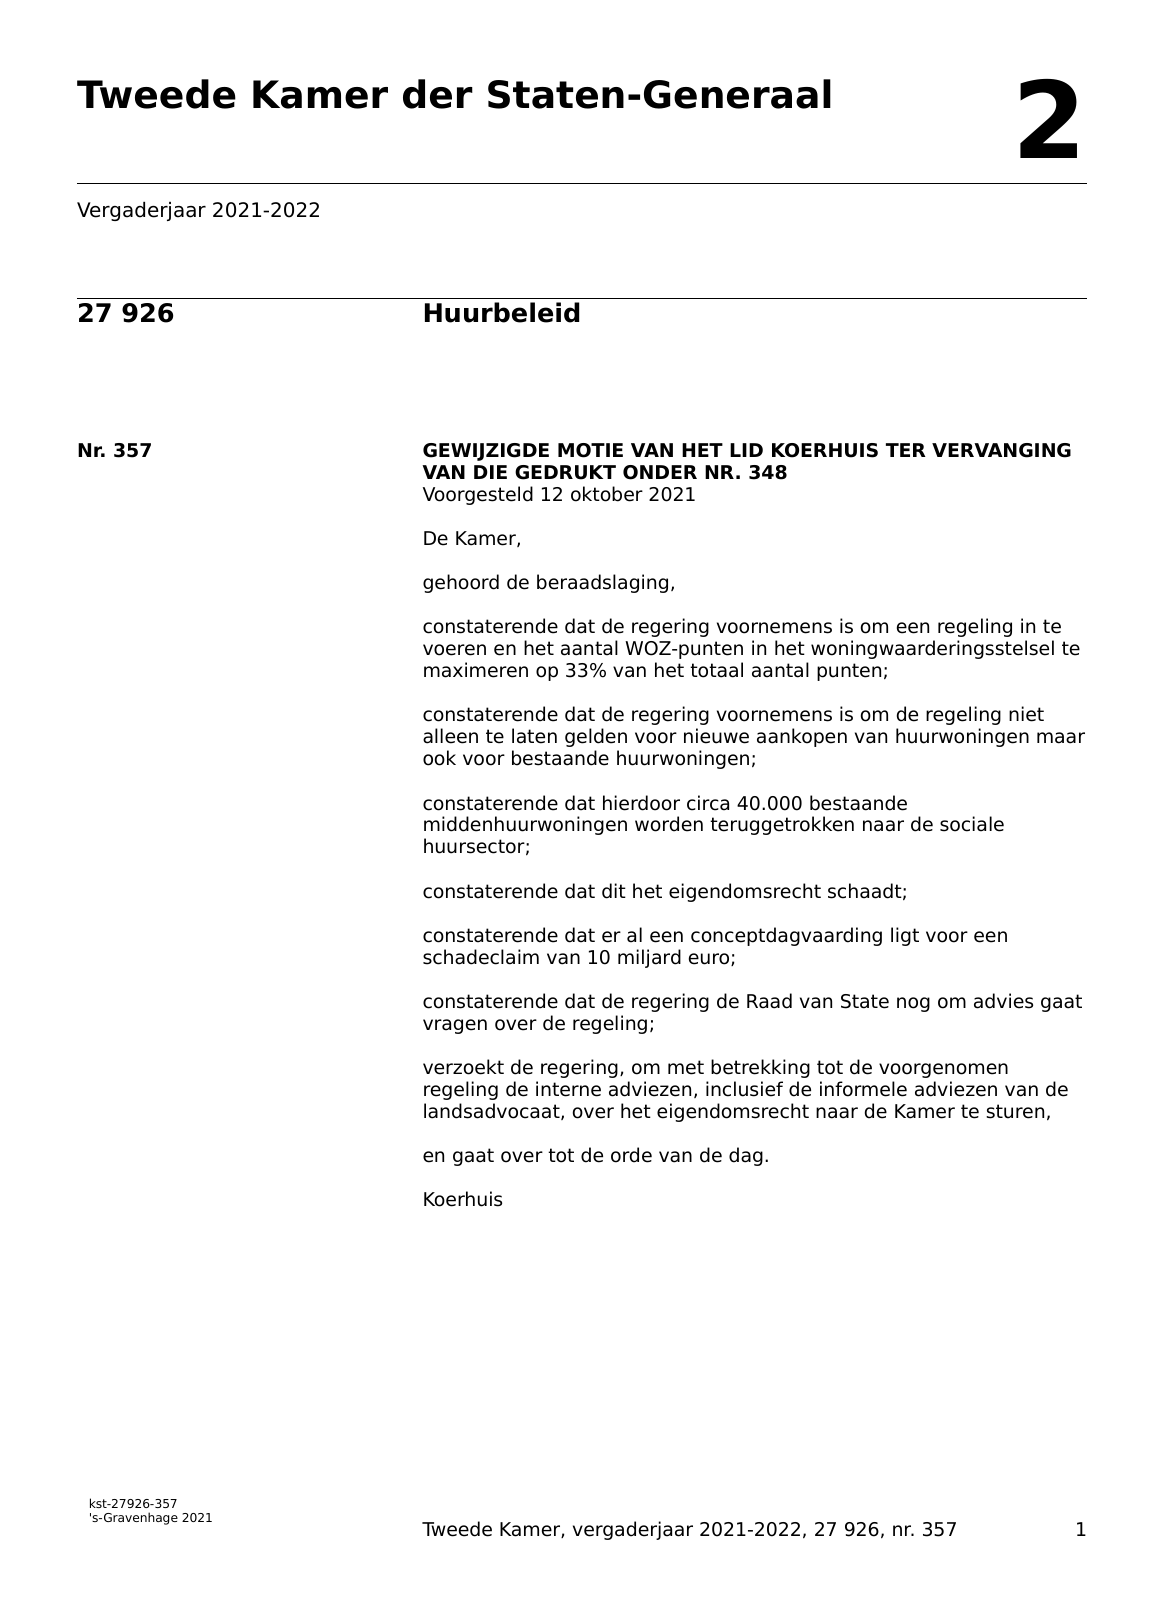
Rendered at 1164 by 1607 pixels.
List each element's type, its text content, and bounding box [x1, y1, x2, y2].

text 's-Gravenhage 2021 [88, 1511, 323, 1525]
text verzoekt de regering, om met betrekking tot de voorgenomen regeling de interne adviezen, inclusief de informele adviezen van de landsadvocaat, over het eigendomsrecht naar de Kamer te sturen, [422, 1057, 1087, 1123]
table_header 2 [886, 59, 1087, 183]
subtitle 27 926 Huurbeleid [77, 299, 1087, 329]
text Koerhuis [422, 1189, 1087, 1211]
text Voorgesteld 12 oktober 2021 [422, 484, 1087, 506]
table_cell Vergaderjaar 2021-2022 [77, 184, 1087, 298]
text constaterende dat de regering voornemens is om de regeling niet alleen te laten gelden voor nieuwe aankopen van huurwoningen maar ook voor bestaande huurwoningen; [422, 704, 1087, 770]
text constaterende dat dit het eigendomsrecht schaadt; [422, 881, 1087, 902]
text constaterende dat de regering de Raad van State nog om advies gaat vragen over de regeling; [422, 991, 1087, 1035]
text kst-27926-357 [88, 1497, 323, 1511]
text De Kamer, [422, 528, 1087, 550]
subtitle Nr. 357 GEWIJZIGDE MOTIE VAN HET LID KOERHUIS TER VERVANGING VAN DIE GEDRUKT ONDER NR. 348 [77, 440, 1087, 484]
text constaterende dat de regering voornemens is om een regeling in te voeren en het aantal WOZ-punten in het woningwaarderingsstelsel te maximeren op 33% van het totaal aantal punten; [422, 616, 1087, 682]
text gehoord de beraadslaging, [422, 572, 1087, 594]
text constaterende dat er al een conceptdagvaarding ligt voor een schadeclaim van 10 miljard euro; [422, 925, 1087, 969]
table_header Tweede Kamer der Staten-Generaal [77, 59, 886, 183]
text en gaat over tot de orde van de dag. [422, 1145, 1087, 1167]
text constaterende dat hierdoor circa 40.000 bestaande middenhuurwoningen worden teruggetrokken naar de sociale huursector; [422, 792, 1087, 858]
